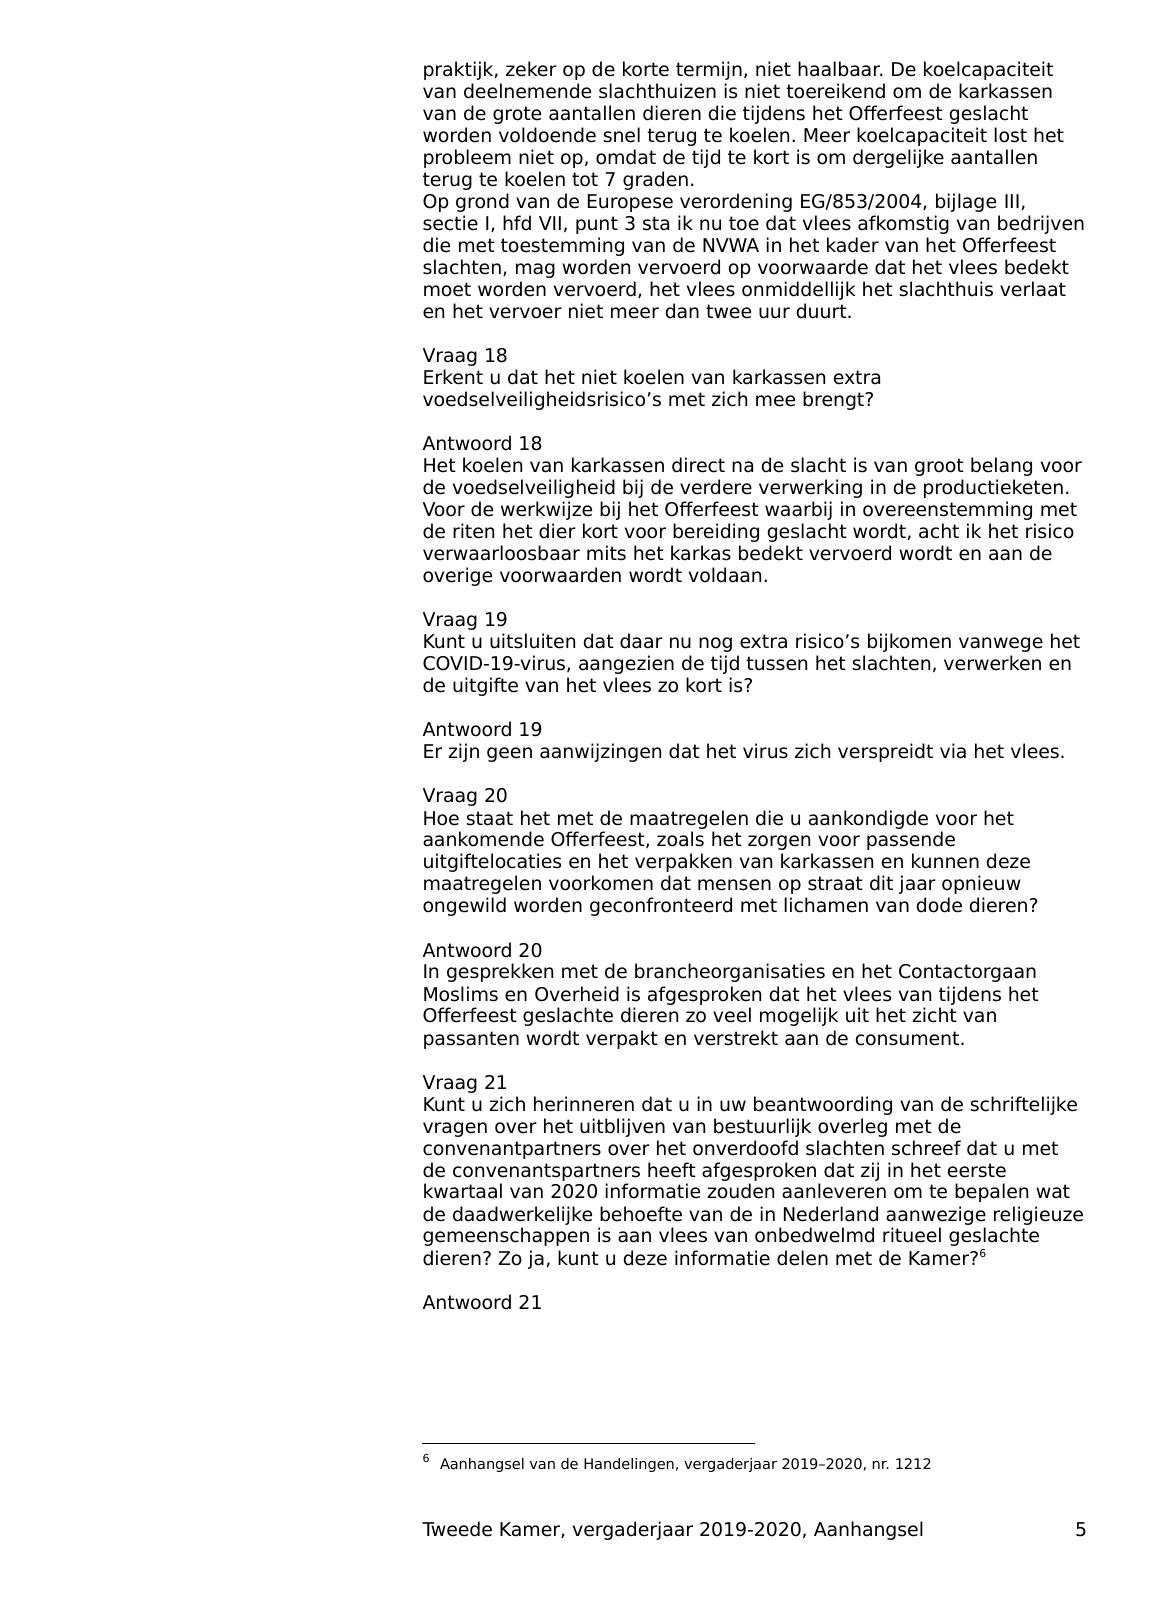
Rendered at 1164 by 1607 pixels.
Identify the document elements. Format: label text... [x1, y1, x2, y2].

text In gesprekken met de brancheorganisaties en het Contactorgaan Moslims en Overheid is afgesproken dat het vlees van tijdens het Offerfeest geslachte dieren zo veel mogelijk uit het zicht van passanten wordt verpakt en verstrekt aan de consument. [422, 961, 1087, 1049]
text Antwoord 19 [422, 719, 1087, 741]
text Hoe staat het met de maatregelen die u aankondigde voor het aankomende Offerfeest, zoals het zorgen voor passende uitgiftelocaties en het verpakken van karkassen en kunnen deze maatregelen voorkomen dat mensen op straat dit jaar opnieuw ongewild worden geconfronteerd met lichamen van dode dieren? [422, 807, 1087, 917]
text Vraag 20 [422, 785, 1087, 807]
text Antwoord 20 [422, 939, 1087, 961]
text Kunt u zich herinneren dat u in uw beantwoording van de schriftelijke vragen over het uitblijven van bestuurlijk overleg met de convenantpartners over het onverdoofd slachten schreef dat u met de convenantspartners heeft afgesproken dat zij in het eerste kwartaal van 2020 informatie zouden aanleveren om te bepalen wat de daadwerkelijke behoefte van de in Nederland aanwezige religieuze gemeenschappen is aan vlees van onbedwelmd ritueel geslachte dieren? Zo ja, kunt u deze informatie delen met de Kamer? [422, 1093, 1087, 1269]
text Het koelen van karkassen direct na de slacht is van groot belang voor de voedselveiligheid bij de verdere verwerking in de productieketen. Voor de werkwijze bij het Offerfeest waarbij in overeenstemming met de riten het dier kort voor bereiding geslacht wordt, acht ik het risico verwaarloosbaar mits het karkas bedekt vervoerd wordt en aan de overige voorwaarden wordt voldaan. [422, 455, 1087, 587]
text praktijk, zeker op de korte termijn, niet haalbaar. De koelcapaciteit van deelnemende slachthuizen is niet toereikend om de karkassen van de grote aantallen dieren die tijdens het Offerfeest geslacht worden voldoende snel terug te koelen. Meer koelcapaciteit lost het probleem niet op, omdat de tijd te kort is om dergelijke aantallen terug te koelen tot 7 graden. [422, 59, 1087, 191]
text Vraag 18 [422, 345, 1087, 367]
text Aanhangsel van de Handelingen, vergaderjaar 2019–2020, nr. 1212 [422, 1452, 1087, 1474]
text Er zijn geen aanwijzingen dat het virus zich verspreidt via het vlees. [422, 741, 1087, 763]
text Antwoord 18 [422, 433, 1087, 455]
text Op grond van de Europese verordening EG/853/2004, bijlage III, sectie I, hfd VII, punt 3 sta ik nu toe dat vlees afkomstig van bedrijven die met toestemming van de NVWA in het kader van het Offerfeest slachten, mag worden vervoerd op voorwaarde dat het vlees bedekt moet worden vervoerd, het vlees onmiddellijk het slachthuis verlaat en het vervoer niet meer dan twee uur duurt. [422, 191, 1087, 323]
text Erkent u dat het niet koelen van karkassen extra voedselveiligheidsrisico’s met zich mee brengt? [422, 367, 1087, 411]
text Vraag 19 [422, 609, 1087, 631]
text Antwoord 21 [422, 1292, 1087, 1313]
text Kunt u uitsluiten dat daar nu nog extra risico’s bijkomen vanwege het COVID-19-virus, aangezien de tijd tussen het slachten, verwerken en de uitgifte van het vlees zo kort is? [422, 631, 1087, 697]
text Vraag 21 [422, 1072, 1087, 1093]
